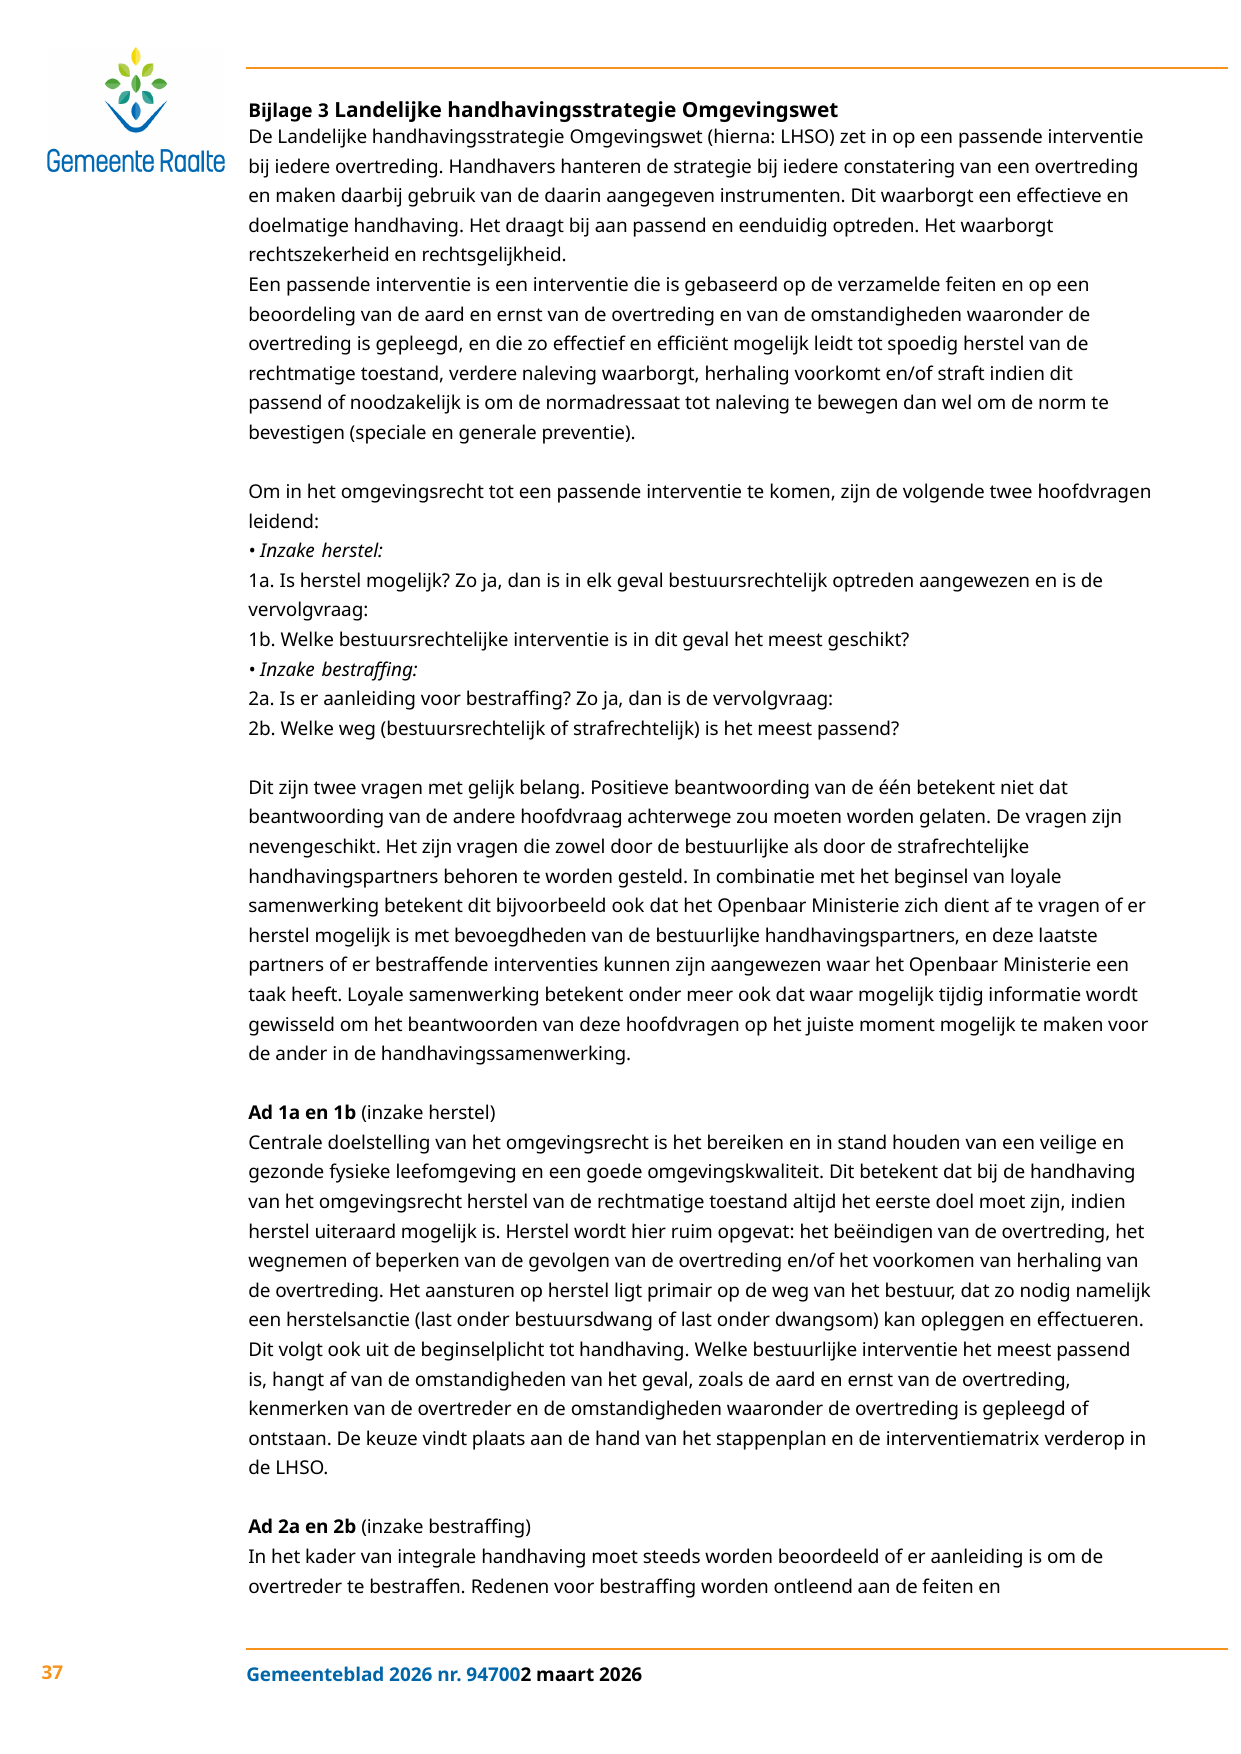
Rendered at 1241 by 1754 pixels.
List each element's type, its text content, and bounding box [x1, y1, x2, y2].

text Ad 2a en 2b (inzake bestraffing) [248, 1514, 1152, 1539]
text Om in het omgevingsrecht tot een passende interventie te komen, zijn de volgende twee hoofdvragen leidend: [248, 478, 1152, 534]
text Centrale doelstelling van het omgevingsrecht is het bereiken en in stand houden van een veilige en gezonde fysieke leefomgeving en een goede omgevingskwaliteit. Dit betekent dat bij de handhaving van het omgevingsrecht herstel van de rechtmatige toestand altijd het eerste doel moet zijn, indien herstel uiteraard mogelijk is. Herstel wordt hier ruim opgevat: het beëindigen van de overtreding, het wegnemen of beperken van de gevolgen van de overtreding en/of het voorkomen van herhaling van de overtreding. Het aansturen op herstel ligt primair op de weg van het bestuur, dat zo nodig namelijk een herstelsanctie (last onder bestuursdwang of last onder dwangsom) kan opleggen en effectueren. Dit volgt ook uit de beginselplicht tot handhaving. Welke bestuurlijke interventie het meest passend is, hangt af van de omstandigheden van het geval, zoals de aard en ernst van de overtreding, kenmerken van de overtreder en de omstandigheden waaronder de overtreding is gepleegd of ontstaan. De keuze vindt plaats aan de hand van het stappenplan en de interventiematrix verderop in de LHSO. [248, 1129, 1152, 1480]
text Een passende interventie is een interventie die is gebaseerd op de verzamelde feiten en op een beoordeling van de aard en ernst van de overtreding en van de omstandigheden waaronder de overtreding is gepleegd, en die zo effectief en efficiënt mogelijk leidt tot spoedig herstel van de rechtmatige toestand, verdere naleving waarborgt, herhaling voorkomt en/of straft indien dit passend of noodzakelijk is om de normadressaat tot naleving te bewegen dan wel om de norm te bevestigen (speciale en generale preventie). [248, 271, 1152, 445]
picture [41, 47, 231, 172]
text Ad 1a en 1b (inzake herstel) [248, 1099, 1152, 1125]
text • Inzake bestraffing: [248, 656, 1152, 682]
text In het kader van integrale handhaving moet steeds worden beoordeeld of er aanleiding is om de overtreder te bestraffen. Redenen voor bestraffing worden ontleend aan de feiten en [248, 1543, 1152, 1599]
text Dit zijn twee vragen met gelijk belang. Positieve beantwoording van de één betekent niet dat beantwoording van de andere hoofdvraag achterwege zou moeten worden gelaten. De vragen zijn nevengeschikt. Het zijn vragen die zowel door de bestuurlijke als door de strafrechtelijke handhavingspartners behoren te worden gesteld. In combinatie met het beginsel van loyale samenwerking betekent dit bijvoorbeeld ook dat het Openbaar Ministerie zich dient af te vragen of er herstel mogelijk is met bevoegdheden van de bestuurlijke handhavingspartners, en deze laatste partners of er bestraffende interventies kunnen zijn aangewezen waar het Openbaar Ministerie een taak heeft. Loyale samenwerking betekent onder meer ook dat waar mogelijk tijdig informatie wordt gewisseld om het beantwoorden van deze hoofdvragen op het juiste moment mogelijk te maken voor de ander in de handhavingssamenwerking. [248, 774, 1152, 1066]
text Bijlage 3 Landelijke handhavingsstrategie Omgevingswet [248, 95, 1152, 123]
text 2b. Welke weg (bestuursrechtelijk of strafrechtelijk) is het meest passend? [248, 715, 1152, 741]
text 1b. Welke bestuursrechtelijke interventie is in dit geval het meest geschikt? [248, 626, 1152, 652]
text 1a. Is herstel mogelijk? Zo ja, dan is in elk geval bestuursrechtelijk optreden aangewezen en is de vervolgvraag: [248, 567, 1152, 622]
text De Landelijke handhavingsstrategie Omgevingswet (hierna: LHSO) zet in op een passende interventie bij iedere overtreding. Handhavers hanteren de strategie bij iedere constatering van een overtreding en maken daarbij gebruik van de daarin aangegeven instrumenten. Dit waarborgt een effectieve en doelmatige handhaving. Het draagt bij aan passend en eenduidig optreden. Het waarborgt rechtszekerheid en rechtsgelijkheid. [248, 123, 1152, 267]
text 2a. Is er aanleiding voor bestraffing? Zo ja, dan is de vervolgvraag: [248, 685, 1152, 711]
text • Inzake herstel: [248, 537, 1152, 563]
